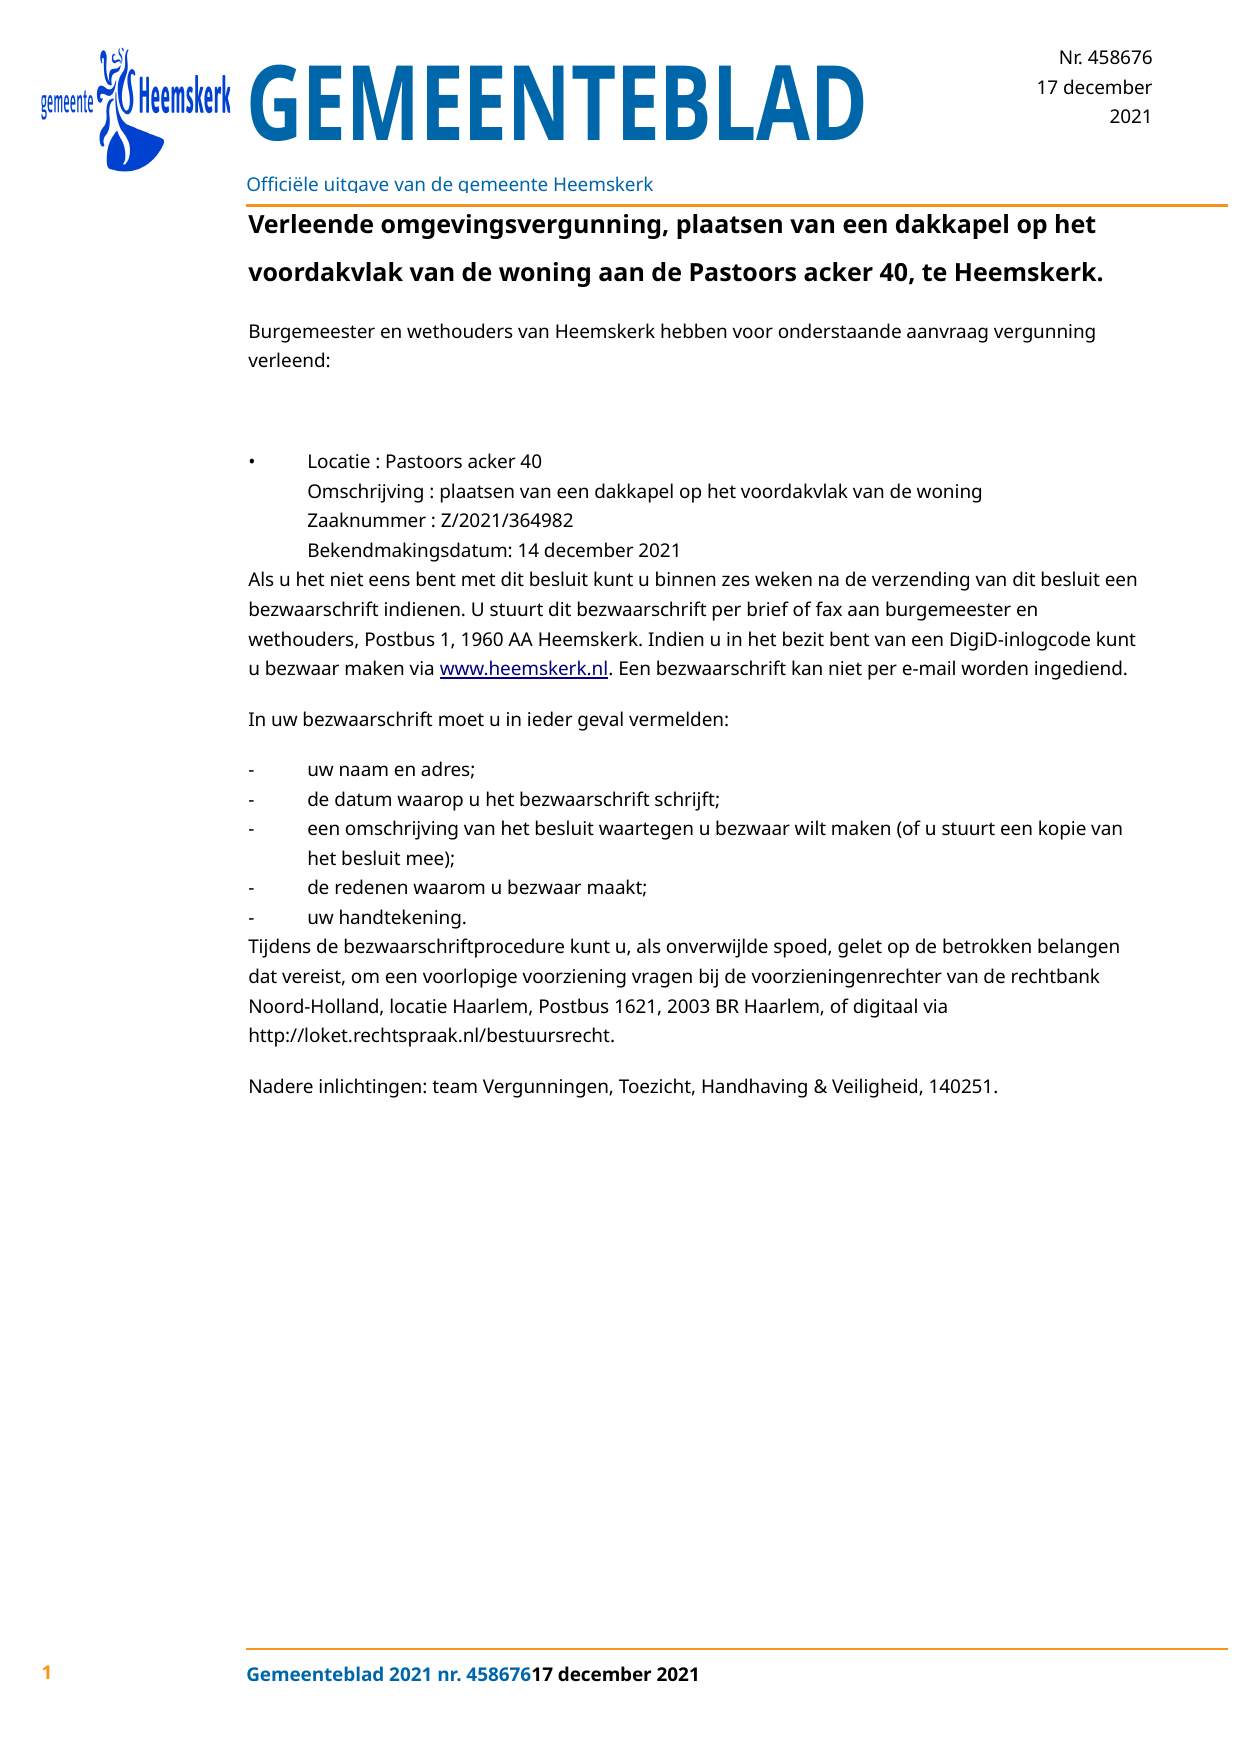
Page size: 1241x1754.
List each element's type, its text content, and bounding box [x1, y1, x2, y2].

list Omschrijving : plaatsen van een dakkapel op het voordakvlak van de woning [248, 478, 1152, 504]
list uw naam en adres; [248, 756, 1152, 782]
text Tijdens de bezwaarschriftprocedure kunt u, als onverwijlde spoed, gelet op de betrokken belangen dat vereist, om een voorlopige voorziening vragen bij de voorzieningenrechter van de rechtbank Noord-Holland, locatie Haarlem, Postbus 1621, 2003 BR Haarlem, of digitaal via http://loket.rechtspraak.nl/bestuursrecht. [248, 934, 1152, 1048]
list uw handtekening. [248, 904, 1152, 930]
list Locatie : Pastoors acker 40 [248, 448, 1152, 474]
text Verleende omgevingsvergunning, plaatsen van een dakkapel op het voordakvlak van de woning aan de Pastoors acker 40, te Heemskerk. [248, 207, 1152, 288]
list Zaaknummer : Z/2021/364982 [248, 507, 1152, 533]
text Burgemeester en wethouders van Heemskerk hebben voor onderstaande aanvraag vergunning verleend: [248, 318, 1152, 373]
text Als u het niet eens bent met dit besluit kunt u binnen zes weken na de verzending van dit besluit een bezwaarschrift indienen. U stuurt dit bezwaarschrift per brief of fax aan burgemeester en wethouders, Postbus 1, 1960 AA Heemskerk. Indien u in het bezit bent van een DigiD-inlogcode kunt u bezwaar maken via www.heemskerk.nl. Een bezwaarschrift kan niet per e-mail worden ingediend. [248, 567, 1152, 681]
picture [41, 47, 231, 172]
text In uw bezwaarschrift moet u in ieder geval vermelden: [248, 706, 1152, 732]
list Bekendmakingsdatum: 14 december 2021 [248, 537, 1152, 563]
list een omschrijving van het besluit waartegen u bezwaar wilt maken (of u stuurt een kopie van het besluit mee); [248, 815, 1152, 871]
text Nadere inlichtingen: team Vergunningen, Toezicht, Handhaving & Veiligheid, 140251. [248, 1073, 1152, 1099]
list de redenen waarom u bezwaar maakt; [248, 874, 1152, 900]
list de datum waarop u het bezwaarschrift schrijft; [248, 786, 1152, 812]
